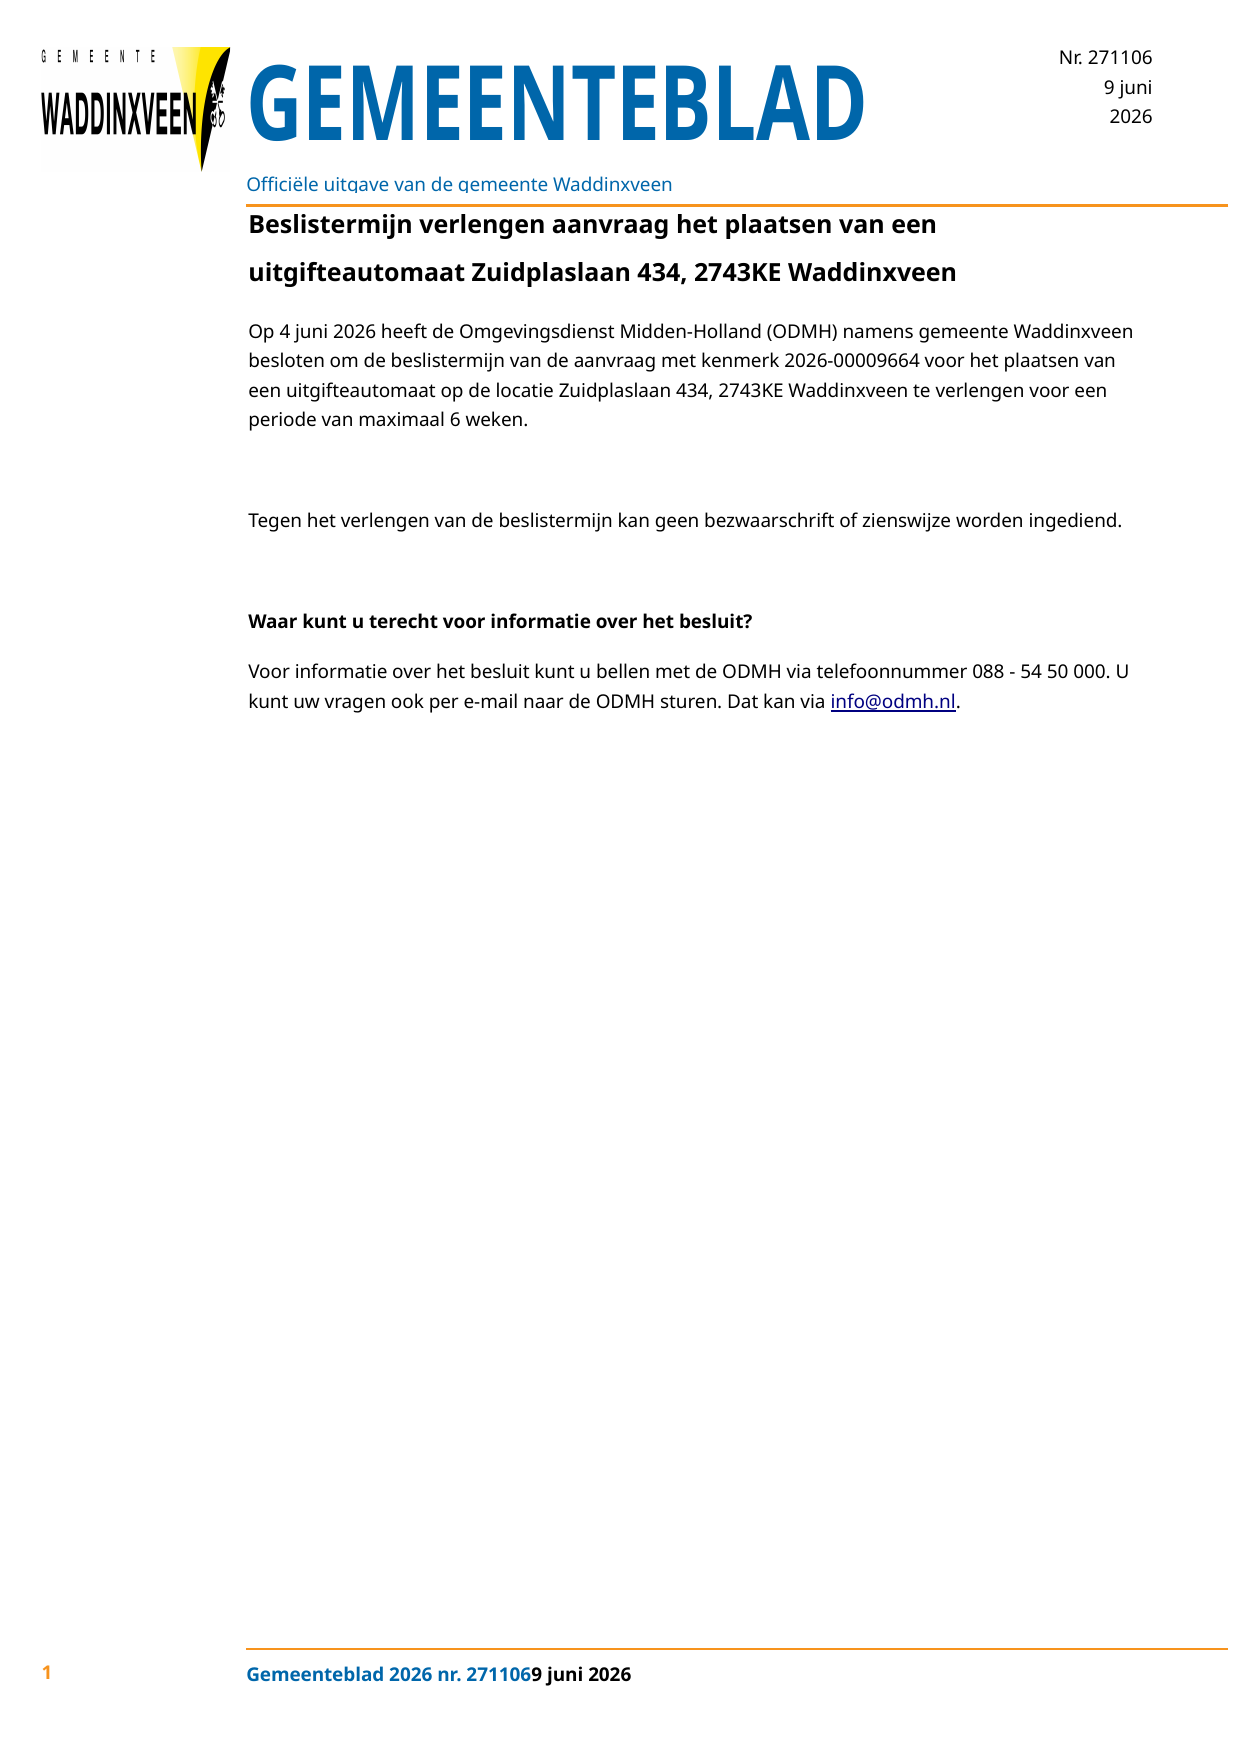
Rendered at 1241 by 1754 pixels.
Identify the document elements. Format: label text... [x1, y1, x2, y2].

text Beslistermijn verlengen aanvraag het plaatsen van een uitgifteautomaat Zuidplaslaan 434, 2743KE Waddinxveen [248, 207, 1152, 288]
picture [41, 47, 231, 172]
text Waar kunt u terecht voor informatie over het besluit? [248, 608, 1152, 634]
text Tegen het verlengen van de beslistermijn kan geen bezwaarschrift of zienswijze worden ingediend. [248, 507, 1152, 533]
text Voor informatie over het besluit kunt u bellen met de ODMH via telefoonnummer 088 - 54 50 000. U kunt uw vragen ook per e-mail naar de ODMH sturen. Dat kan via info@odmh.nl. [248, 659, 1152, 714]
text Op 4 juni 2026 heeft de Omgevingsdienst Midden-Holland (ODMH) namens gemeente Waddinxveen besloten om de beslistermijn van de aanvraag met kenmerk 2026-00009664 voor het plaatsen van een uitgifteautomaat op de locatie Zuidplaslaan 434, 2743KE Waddinxveen te verlengen voor een periode van maximaal 6 weken. [248, 318, 1152, 432]
